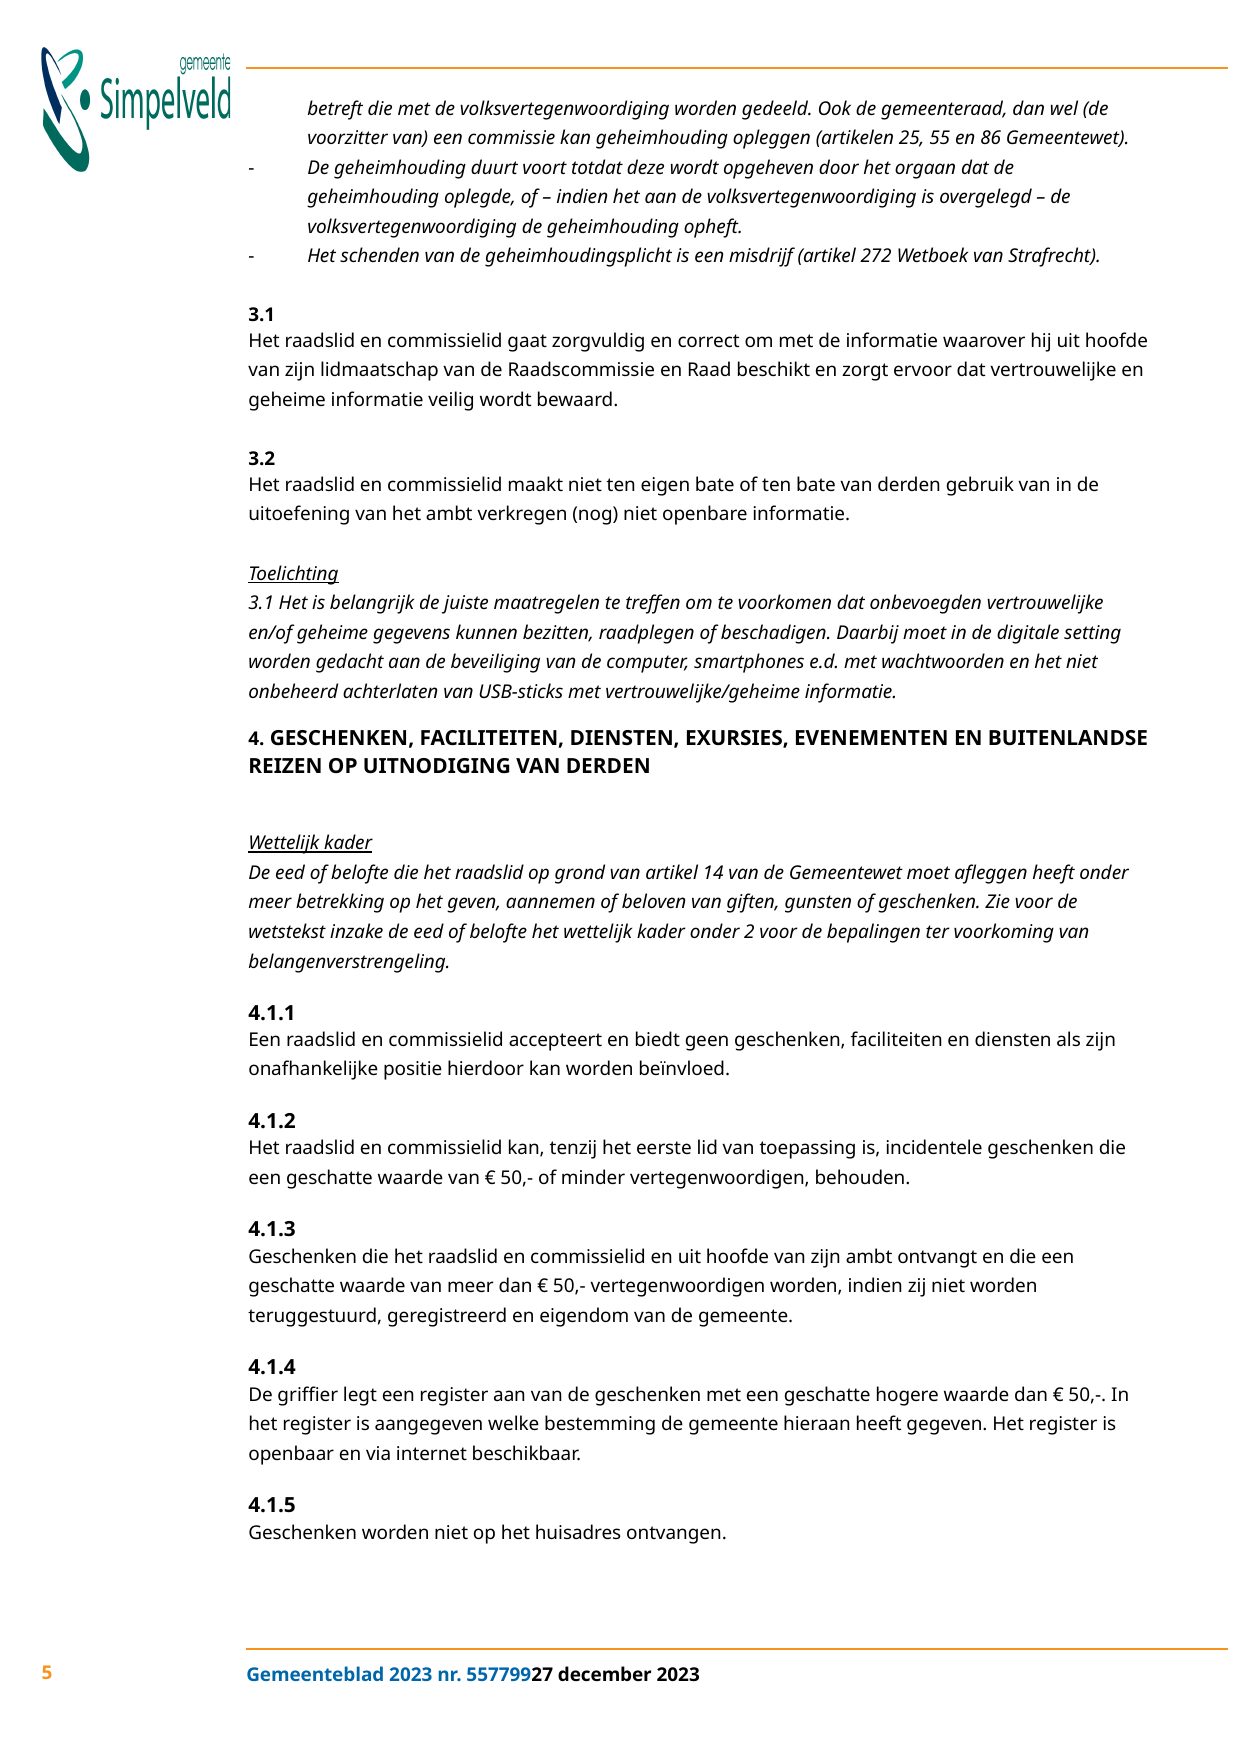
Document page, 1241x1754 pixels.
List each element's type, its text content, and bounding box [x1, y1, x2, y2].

text Het raadslid en commissielid maakt niet ten eigen bate of ten bate van derden gebruik van in de uitoefening van het ambt verkregen (nog) niet openbare informatie. [248, 471, 1152, 526]
text 3.1 [248, 301, 1152, 327]
text 3.2 [248, 445, 1152, 471]
text De griffier legt een register aan van de geschenken met een geschatte hogere waarde dan € 50,-. In het register is aangegeven welke bestemming de gemeente hieraan heeft gegeven. Het register is openbaar en via internet beschikbaar. [248, 1381, 1152, 1466]
text 4.1.5 [248, 1491, 1152, 1519]
text 4. GESCHENKEN, FACILITEITEN, DIENSTEN, EXURSIES, EVENEMENTEN EN BUITENLANDSE REIZEN OP UITNODIGING VAN DERDEN [248, 723, 1152, 780]
text Het raadslid en commissielid gaat zorgvuldig en correct om met de informatie waarover hij uit hoofde van zijn lidmaatschap van de Raadscommissie en Raad beschikt en zorgt ervoor dat vertrouwelijke en geheime informatie veilig wordt bewaard. [248, 327, 1152, 412]
text 4.1.4 [248, 1352, 1152, 1381]
text 4.1.1 [248, 998, 1152, 1026]
picture [41, 47, 231, 172]
text 4.1.3 [248, 1214, 1152, 1243]
table_header Wettelijk kader De eed of belofte die het raadslid op grond van artikel 14 van de Gemeentewet moet afleggen heeft onder meer betrekking op het geven, aannemen of beloven van giften, gunsten of geschenken. Zie voor de wetstekst inzake de eed of belofte het wettelijk kader onder 2 voor de bepalingen ter voorkoming van belangenverstrengeling. [248, 830, 1152, 973]
text 4.1.2 [248, 1106, 1152, 1134]
text Een raadslid en commissielid accepteert en biedt geen geschenken, faciliteiten en diensten als zijn onafhankelijke positie hierdoor kan worden beïnvloed. [248, 1026, 1152, 1081]
text Geschenken die het raadslid en commissielid en uit hoofde van zijn ambt ontvangt en die een geschatte waarde van meer dan € 50,- vertegenwoordigen worden, indien zij niet worden teruggestuurd, geregistreerd en eigendom van de gemeente. [248, 1243, 1152, 1328]
table_header Toelichting 3.1 Het is belangrijk de juiste maatregelen te treffen om te voorkomen dat onbevoegden vertrouwelijke en/of geheime gegevens kunnen bezitten, raadplegen of beschadigen. Daarbij moet in de digitale setting worden gedacht aan de beveiliging van de computer, smartphones e.d. met wachtwoorden en het niet onbeheerd achterlaten van USB-sticks met vertrouwelijke/geheime informatie. [248, 560, 1152, 704]
table_header betreft die met de volksvertegenwoordiging worden gedeeld. Ook de gemeenteraad, dan wel (de voorzitter van) een commissie kan geheimhouding opleggen (artikelen 25, 55 en 86 Gemeentewet). De geheimhouding duurt voort totdat deze wordt opgeheven door het orgaan dat de geheimhouding oplegde, of – indien het aan de volksvertegenwoordiging is overgelegd – de volksvertegenwoordiging de geheimhouding opheft. Het schenden van de geheimhoudingsplicht is een misdrijf (artikel 272 Wetboek van Strafrecht). [248, 95, 1152, 268]
text Het raadslid en commissielid kan, tenzij het eerste lid van toepassing is, incidentele geschenken die een geschatte waarde van € 50,- of minder vertegenwoordigen, behouden. [248, 1134, 1152, 1190]
text Geschenken worden niet op het huisadres ontvangen. [248, 1519, 1152, 1545]
